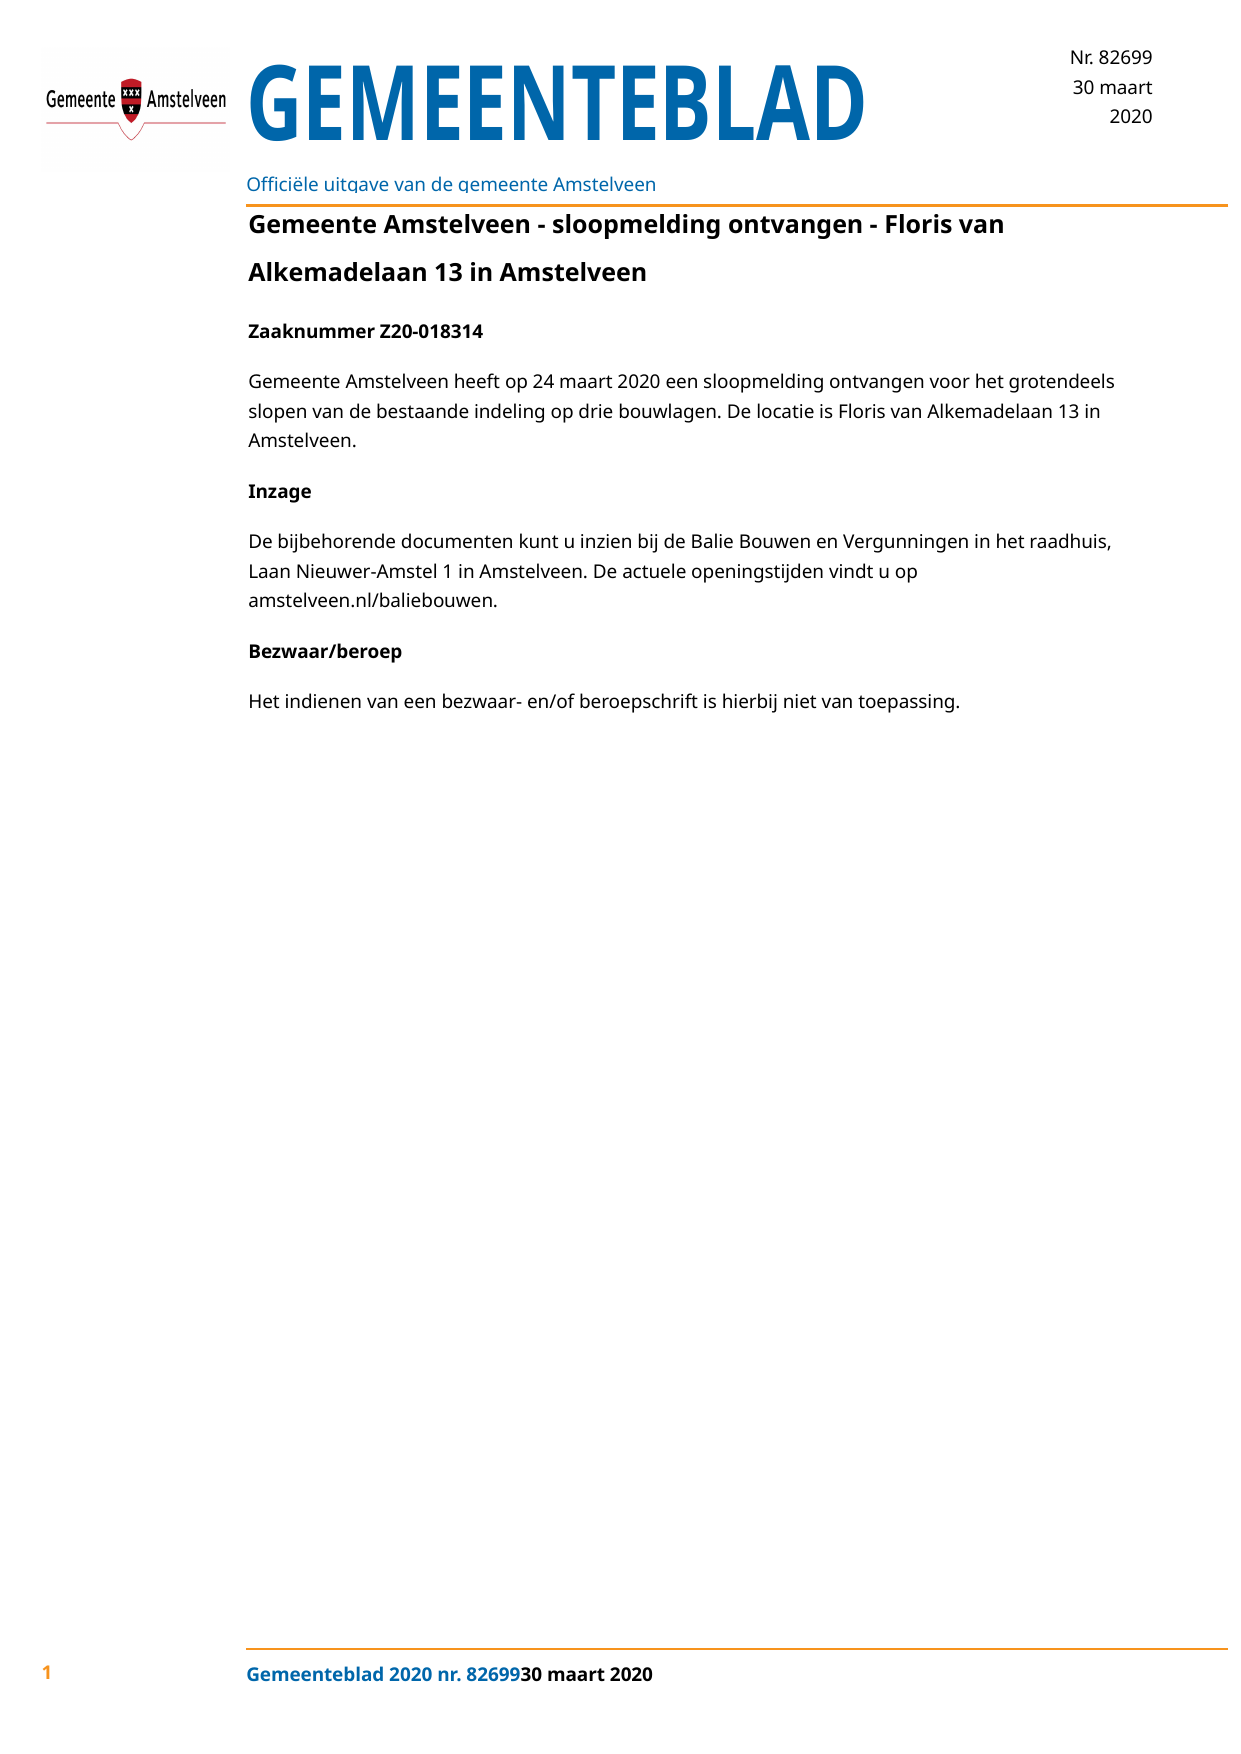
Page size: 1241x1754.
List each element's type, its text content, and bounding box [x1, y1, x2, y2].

text Inzage [248, 478, 1152, 504]
text De bijbehorende documenten kunt u inzien bij de Balie Bouwen en Vergunningen in het raadhuis, Laan Nieuwer-Amstel 1 in Amstelveen. De actuele openingstijden vindt u op amstelveen.nl/baliebouwen. [248, 528, 1152, 613]
text Bezwaar/beroep [248, 638, 1152, 664]
text Zaaknummer Z20-018314 [248, 318, 1152, 344]
picture [41, 47, 231, 172]
text Gemeente Amstelveen - sloopmelding ontvangen - Floris van Alkemadelaan 13 in Amstelveen [248, 207, 1152, 288]
text Gemeente Amstelveen heeft op 24 maart 2020 een sloopmelding ontvangen voor het grotendeels slopen van de bestaande indeling op drie bouwlagen. De locatie is Floris van Alkemadelaan 13 in Amstelveen. [248, 368, 1152, 453]
text Het indienen van een bezwaar- en/of beroepschrift is hierbij niet van toepassing. [248, 688, 1152, 714]
